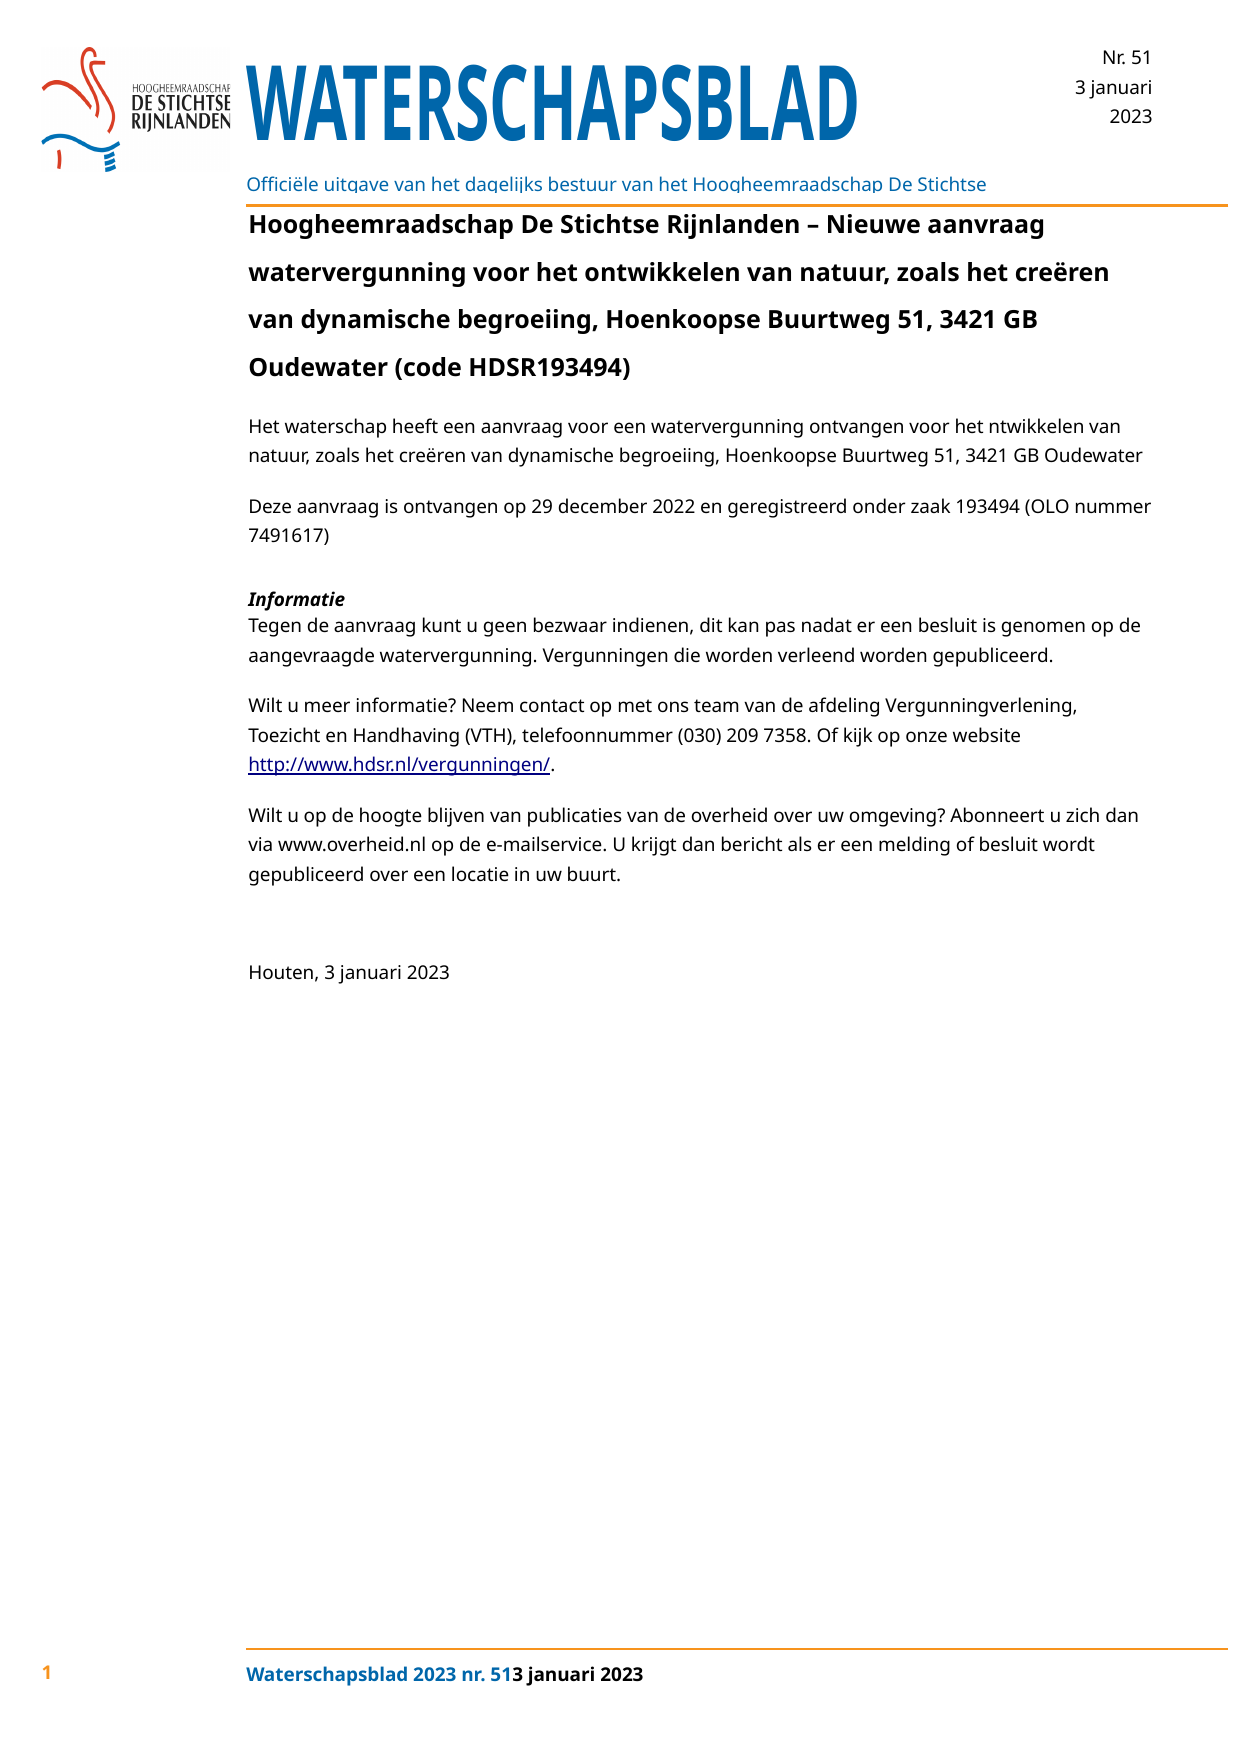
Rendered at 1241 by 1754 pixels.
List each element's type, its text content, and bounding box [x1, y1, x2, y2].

text Houten, 3 januari 2023 [248, 959, 1152, 985]
text Het waterschap heeft een aanvraag voor een watervergunning ontvangen voor het ntwikkelen van natuur, zoals het creëren van dynamische begroeiing, Hoenkoopse Buurtweg 51, 3421 GB Oudewater [248, 413, 1152, 468]
text Tegen de aanvraag kunt u geen bezwaar indienen, dit kan pas nadat er een besluit is genomen op de aangevraagde watervergunning. Vergunningen die worden verleend worden gepubliceerd. [248, 612, 1152, 668]
picture [41, 47, 231, 172]
text Hoogheemraadschap De Stichtse Rijnlanden – Nieuwe aanvraag watervergunning voor het ontwikkelen van natuur, zoals het creëren van dynamische begroeiing, Hoenkoopse Buurtweg 51, 3421 GB Oudewater (code HDSR193494) [248, 207, 1152, 384]
text Wilt u meer informatie? Neem contact op met ons team van de afdeling Vergunningverlening, Toezicht en Handhaving (VTH), telefoonnummer (030) 209 7358. Of kijk op onze website http://www.hdsr.nl/vergunningen/. [248, 692, 1152, 777]
text Deze aanvraag is ontvangen op 29 december 2022 en geregistreerd onder zaak 193494 (OLO nummer 7491617) [248, 493, 1152, 548]
text Wilt u op de hoogte blijven van publicaties van de overheid over uw omgeving? Abonneert u zich dan via www.overheid.nl op de e-mailservice. U krijgt dan bericht als er een melding of besluit wordt gepubliceerd over een locatie in uw buurt. [248, 802, 1152, 887]
text Informatie [248, 587, 1152, 612]
